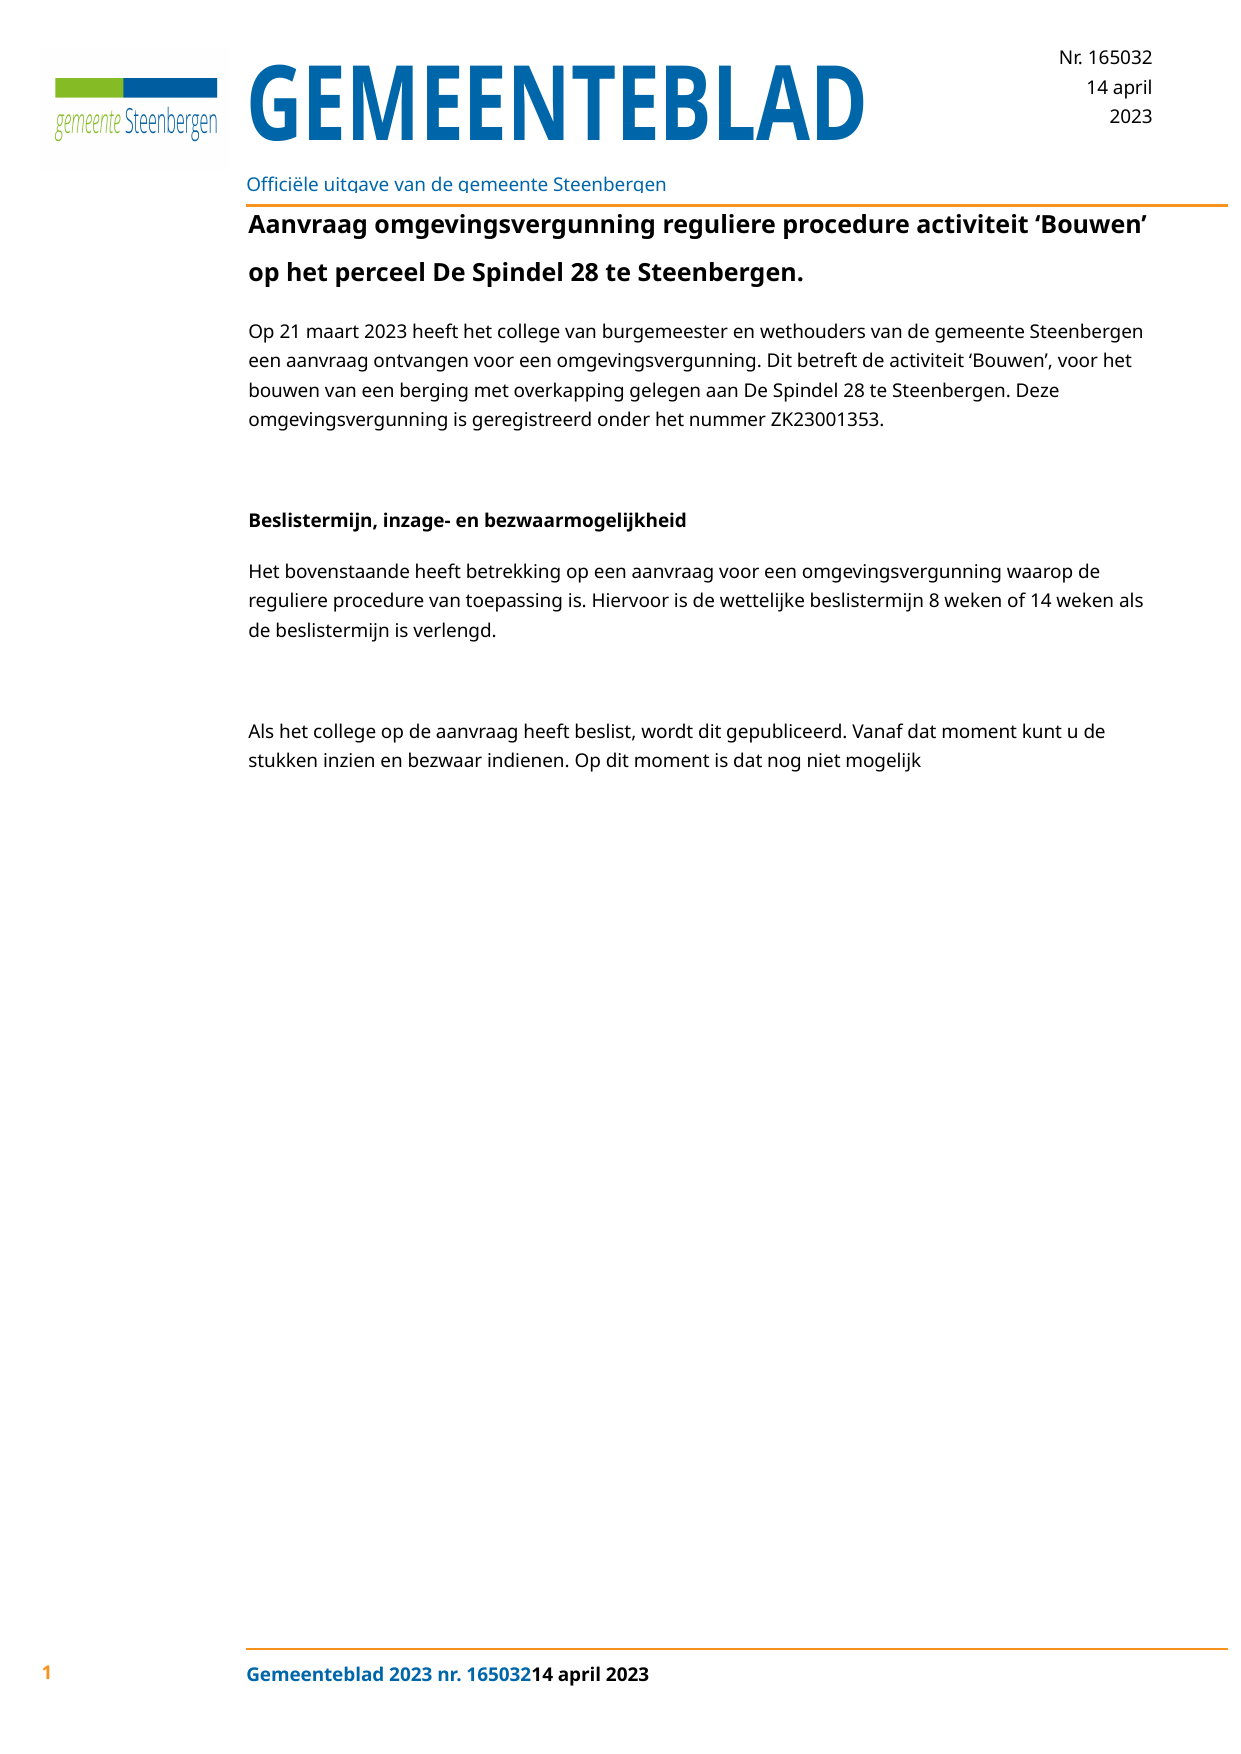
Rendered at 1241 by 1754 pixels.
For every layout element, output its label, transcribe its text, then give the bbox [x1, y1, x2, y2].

text Als het college op de aanvraag heeft beslist, wordt dit gepubliceerd. Vanaf dat moment kunt u de stukken inzien en bezwaar indienen. Op dit moment is dat nog niet mogelijk [248, 718, 1152, 773]
text Beslistermijn, inzage- en bezwaarmogelijkheid [248, 507, 1152, 533]
text Het bovenstaande heeft betrekking op een aanvraag voor een omgevingsvergunning waarop de reguliere procedure van toepassing is. Hiervoor is de wettelijke beslistermijn 8 weken of 14 weken als de beslistermijn is verlengd. [248, 558, 1152, 643]
picture [41, 47, 231, 172]
text Aanvraag omgevingsvergunning reguliere procedure activiteit ‘Bouwen’ op het perceel De Spindel 28 te Steenbergen. [248, 207, 1152, 288]
text Op 21 maart 2023 heeft het college van burgemeester en wethouders van de gemeente Steenbergen een aanvraag ontvangen voor een omgevingsvergunning. Dit betreft de activiteit ‘Bouwen’, voor het bouwen van een berging met overkapping gelegen aan De Spindel 28 te Steenbergen. Deze omgevingsvergunning is geregistreerd onder het nummer ZK23001353. [248, 318, 1152, 432]
